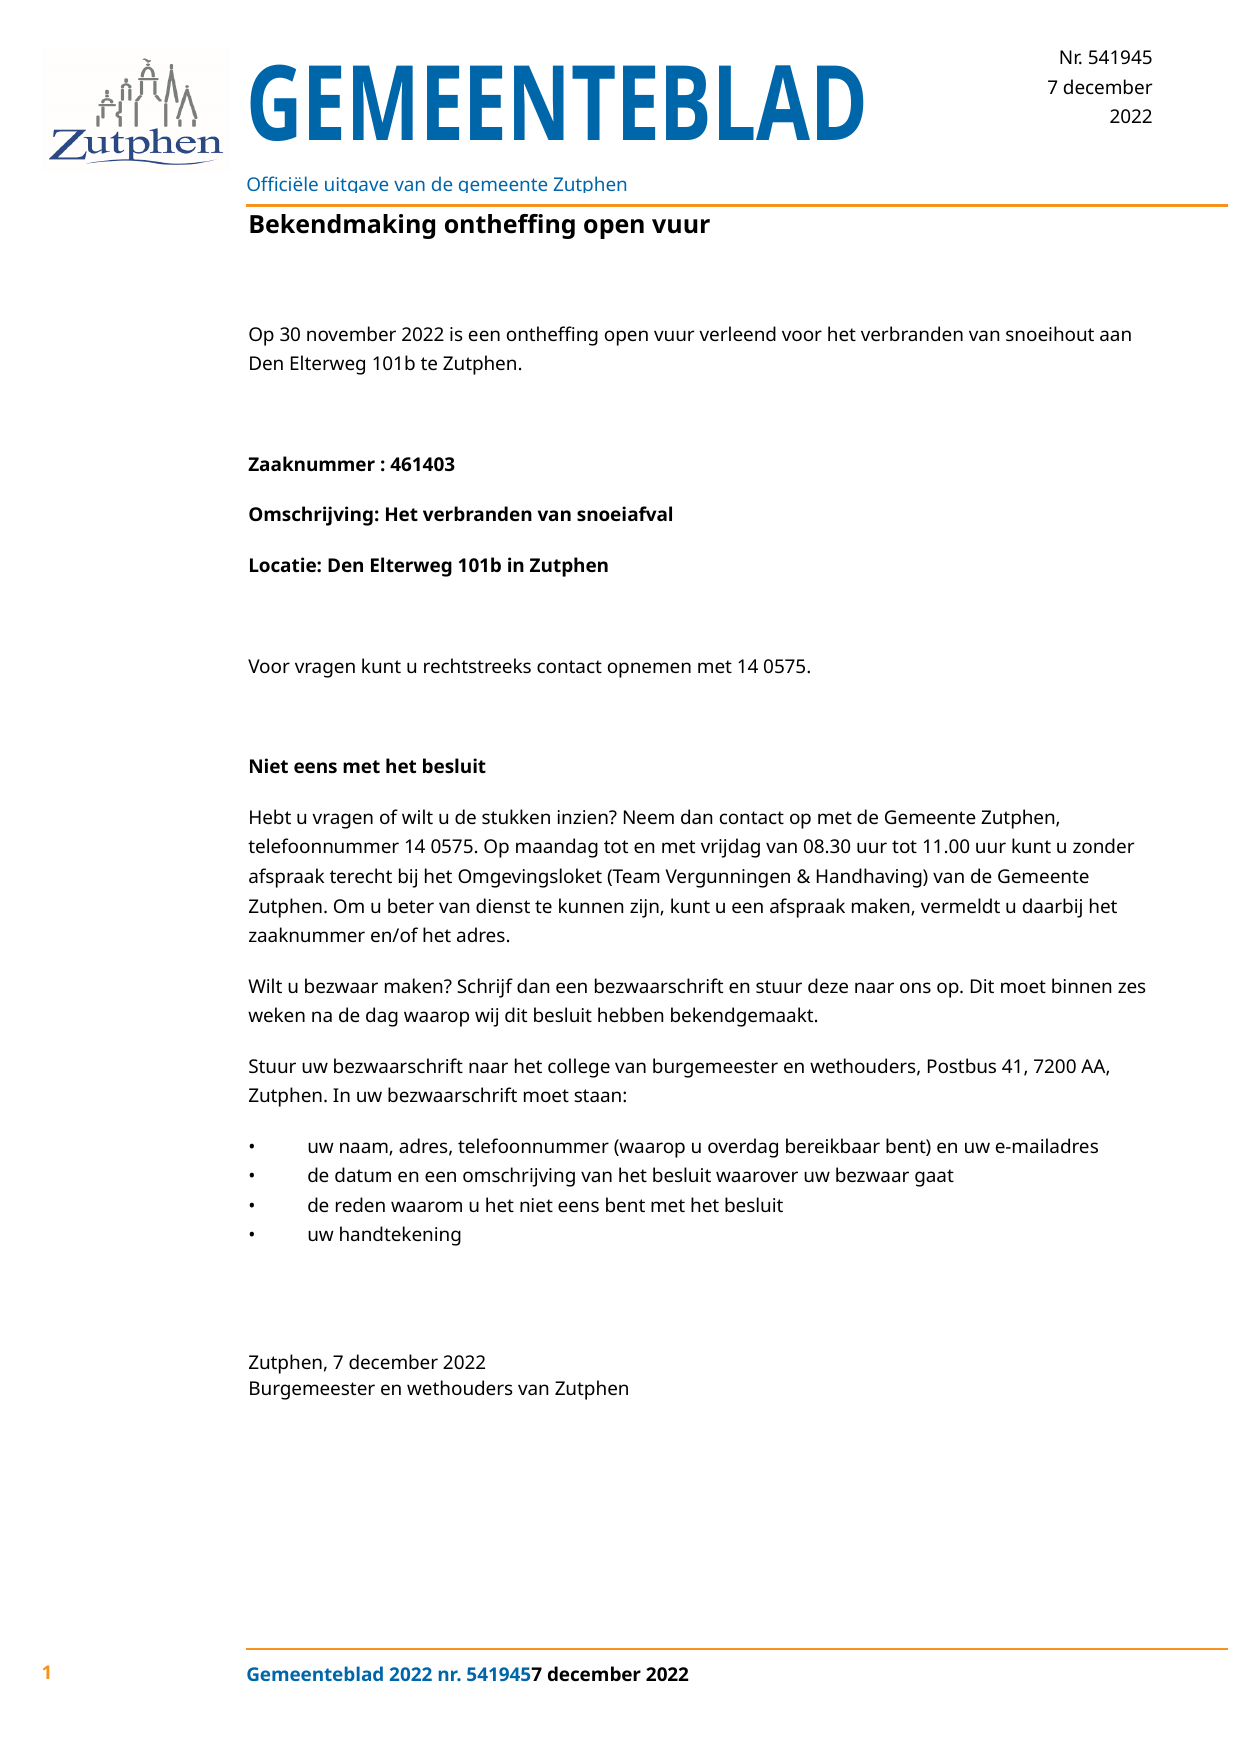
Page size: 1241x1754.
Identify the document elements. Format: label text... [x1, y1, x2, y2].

text Wilt u bezwaar maken? Schrijf dan een bezwaarschrift en stuur deze naar ons op. Dit moet binnen zes weken na de dag waarop wij dit besluit hebben bekendgemaakt. [248, 973, 1152, 1028]
text Omschrijving: Het verbranden van snoeiafval [248, 502, 1152, 527]
text Op 30 november 2022 is een ontheffing open vuur verleend voor het verbranden van snoeihout aan Den Elterweg 101b te Zutphen. [248, 321, 1152, 376]
text Voor vragen kunt u rechtstreeks contact opnemen met 14 0575. [248, 653, 1152, 678]
text Niet eens met het besluit [248, 754, 1152, 779]
text Hebt u vragen of wilt u de stukken inzien? Neem dan contact op met de Gemeente Zutphen, telefoonnummer 14 0575. Op maandag tot en met vrijdag van 08.30 uur tot 11.00 uur kunt u zonder afspraak terecht bij het Omgevingsloket (Team Vergunningen & Handhaving) van de Gemeente Zutphen. Om u beter van dienst te kunnen zijn, kunt u een afspraak maken, vermeldt u daarbij het zaaknummer en/of het adres. [248, 804, 1152, 948]
text Burgemeester en wethouders van Zutphen [248, 1375, 1152, 1401]
list uw naam, adres, telefoonnummer (waarop u overdag bereikbaar bent) en uw e-mailadres [248, 1133, 1152, 1158]
text Stuur uw bezwaarschrift naar het college van burgemeester en wethouders, Postbus 41, 7200 AA, Zutphen. In uw bezwaarschrift moet staan: [248, 1053, 1152, 1108]
text Zaaknummer : 461403 [248, 451, 1152, 477]
list de datum en een omschrijving van het besluit waarover uw bezwaar gaat [248, 1162, 1152, 1188]
text Zutphen, 7 december 2022 [248, 1349, 1152, 1375]
list de reden waarom u het niet eens bent met het besluit [248, 1192, 1152, 1218]
text Bekendmaking ontheffing open vuur [248, 207, 1152, 241]
picture [41, 47, 231, 172]
text Locatie: Den Elterweg 101b in Zutphen [248, 552, 1152, 578]
list uw handtekening [248, 1222, 1152, 1247]
